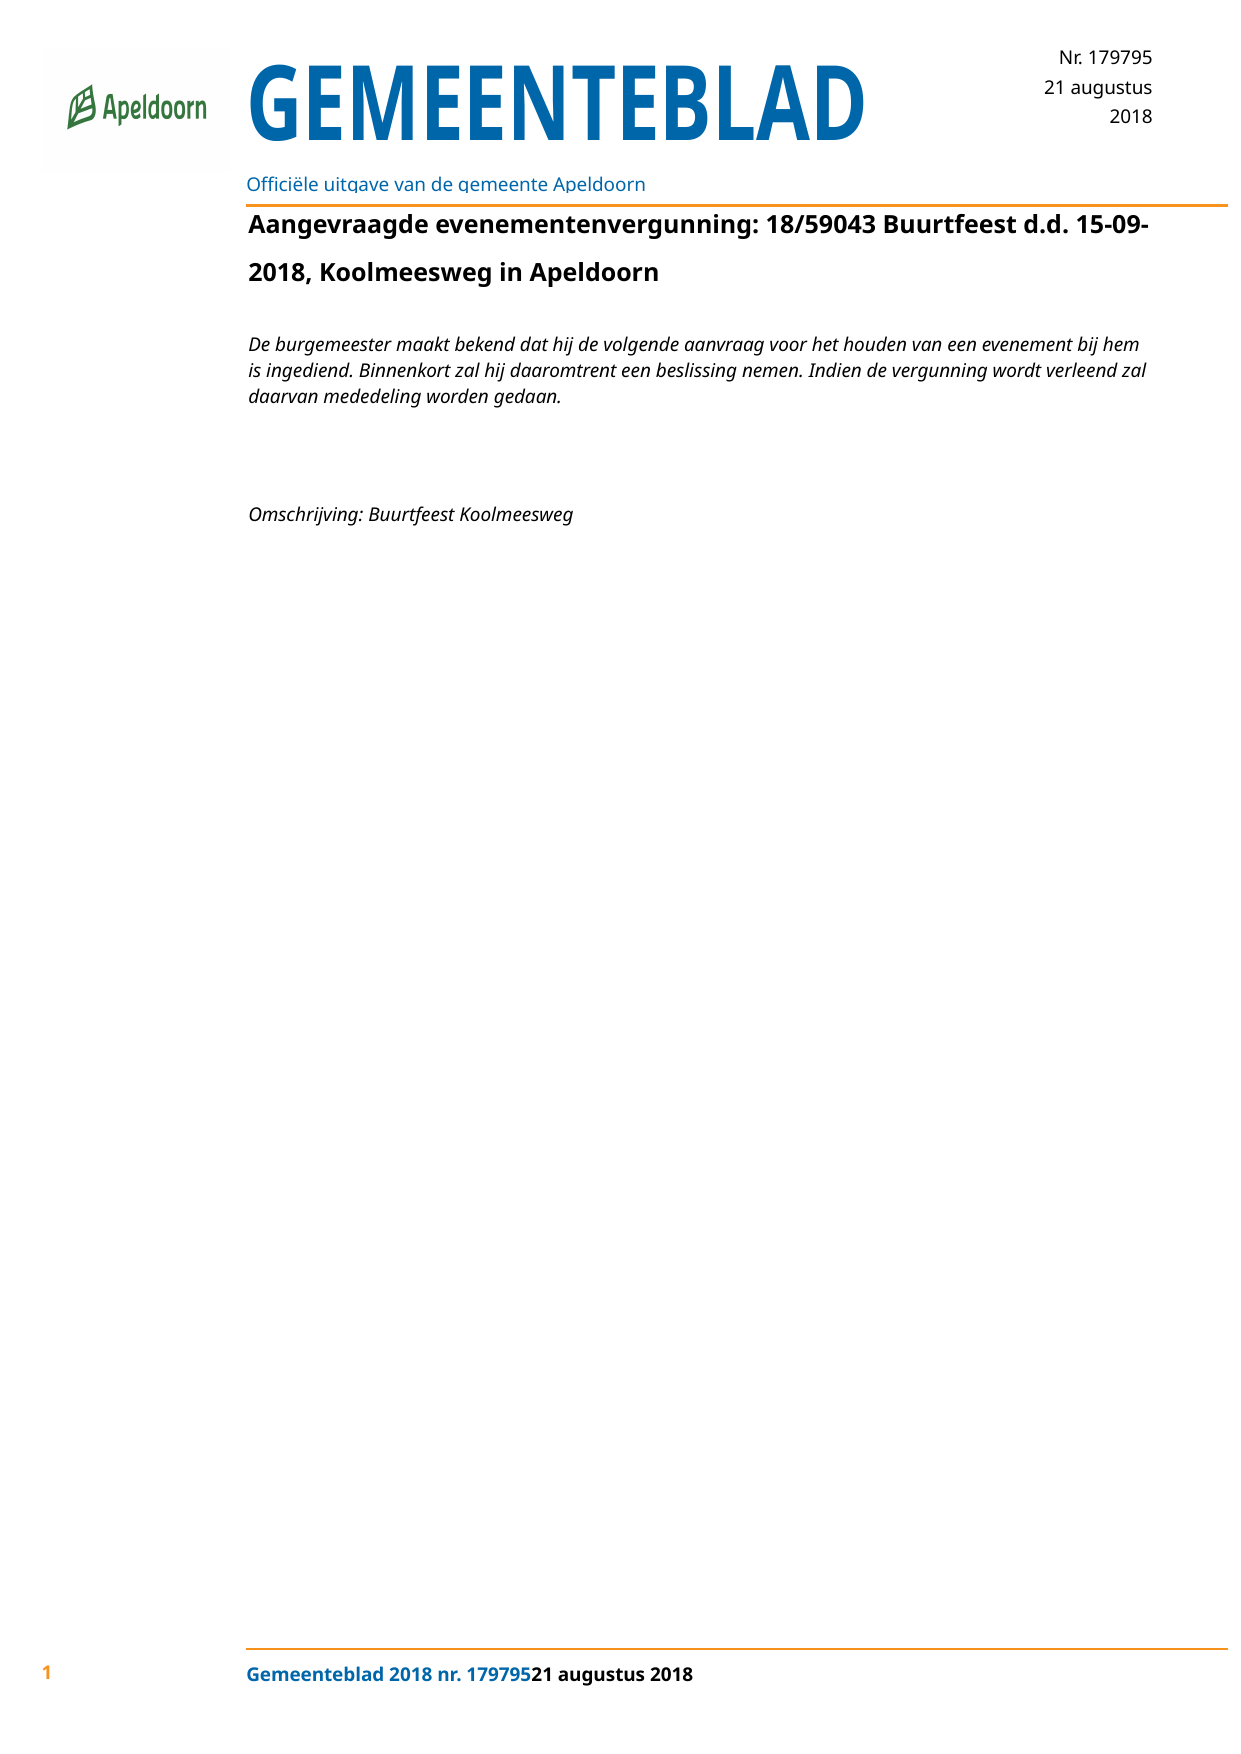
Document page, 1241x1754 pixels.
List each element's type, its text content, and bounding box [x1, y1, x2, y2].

picture [41, 47, 231, 172]
text Omschrijving: Buurtfeest Koolmeesweg [248, 501, 1152, 526]
text Aangevraagde evenementenvergunning: 18/59043 Buurtfeest d.d. 15-09-2018, Koolmeesweg in Apeldoorn [248, 207, 1152, 288]
text De burgemeester maakt bekend dat hij de volgende aanvraag voor het houden van een evenement bij hem is ingediend. Binnenkort zal hij daaromtrent een beslissing nemen. Indien de vergunning wordt verleend zal daarvan mededeling worden gedaan. [248, 331, 1152, 409]
